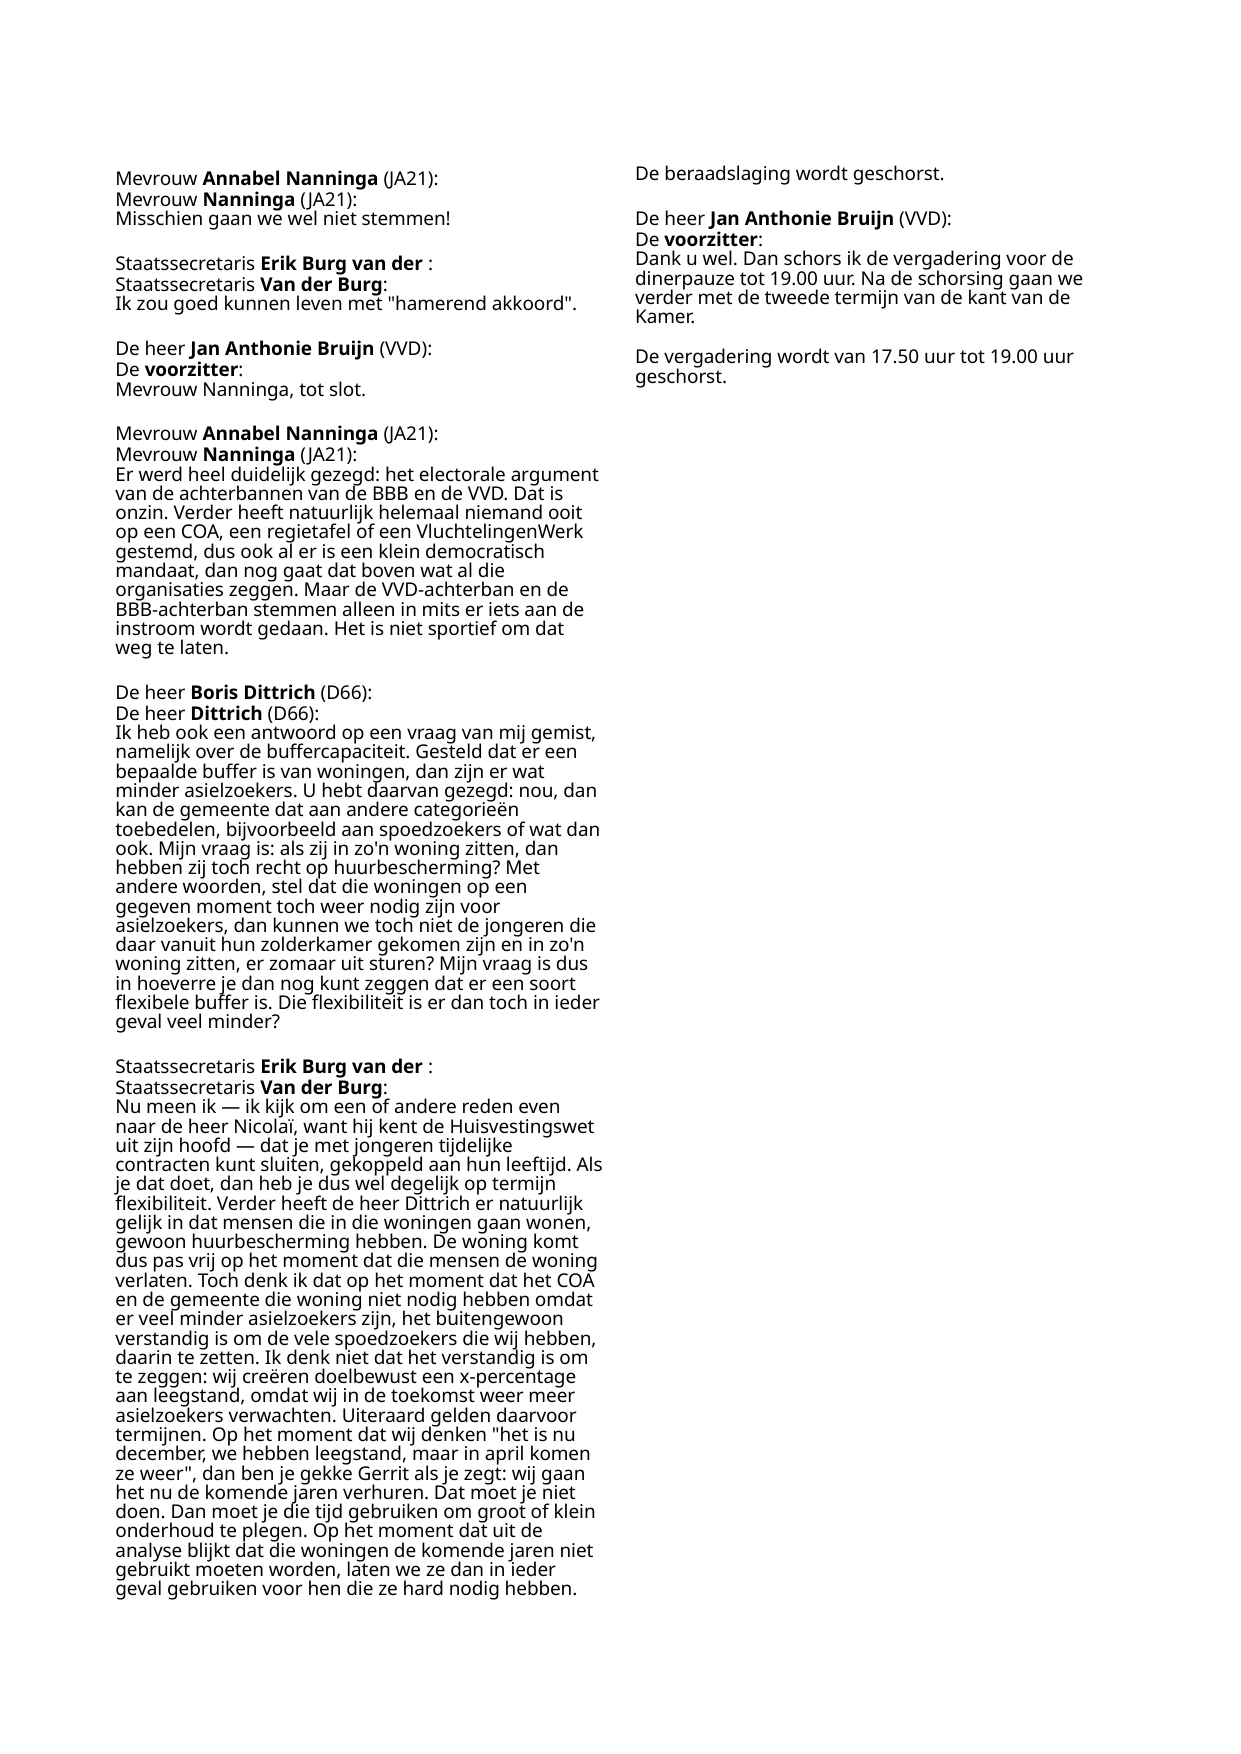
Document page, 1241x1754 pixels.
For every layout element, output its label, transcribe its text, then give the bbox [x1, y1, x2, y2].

text Er werd heel duidelijk gezegd: het electorale argument van de achterbannen van de BBB en de VVD. Dat is onzin. Verder heeft natuurlijk helemaal niemand ooit op een COA, een regietafel of een VluchtelingenWerk gestemd, dus ook al er is een klein democratisch mandaat, dan nog gaat dat boven wat al die organisaties zeggen. Maar de VVD-achterban en de BBB-achterban stemmen alleen in mits er iets aan de instroom wordt gedaan. Het is niet sportief om dat weg te laten. [115, 466, 605, 658]
text De voorzitter: [115, 361, 605, 381]
text Nu meen ik — ik kijk om een of andere reden even naar de heer Nicolaï, want hij kent de Huisvestingswet uit zijn hoofd — dat je met jongeren tijdelijke contracten kunt sluiten, gekoppeld aan hun leeftijd. Als je dat doet, dan heb je dus wel degelijk op termijn flexibiliteit. Verder heeft de heer Dittrich er natuurlijk gelijk in dat mensen die in die woningen gaan wonen, gewoon huurbescherming hebben. De woning komt dus pas vrij op het moment dat die mensen de woning verlaten. Toch denk ik dat op het moment dat het COA en de gemeente die woning niet nodig hebben omdat er veel minder asielzoekers zijn, het buitengewoon verstandig is om de vele spoedzoekers die wij hebben, daarin te zetten. Ik denk niet dat het verstandig is om te zeggen: wij creëren doelbewust een x-percentage aan leegstand, omdat wij in de toekomst weer meer asielzoekers verwachten. Uiteraard gelden daarvoor termijnen. Op het moment dat wij denken "het is nu december, we hebben leegstand, maar in april komen ze weer", dan ben je gekke Gerrit als je zegt: wij gaan het nu de komende jaren verhuren. Dat moet je niet doen. Dan moet je die tijd gebruiken om groot of klein onderhoud te plegen. Op het moment dat uit de analyse blijkt dat die woningen de komende jaren niet gebruikt moeten worden, laten we ze dan in ieder geval gebruiken voor hen die ze hard nodig hebben. [115, 1098, 605, 1599]
text De heer Dittrich (D66): [115, 705, 605, 724]
text Staatssecretaris Erik Burg van der : [115, 1053, 605, 1079]
text De heer Jan Anthonie Bruijn (VVD): [115, 336, 605, 361]
text De heer Jan Anthonie Bruijn (VVD): [635, 205, 1125, 231]
text Ik heb ook een antwoord op een vraag van mij gemist, namelijk over de buffercapaciteit. Gesteld dat er een bepaalde buffer is van woningen, dan zijn er wat minder asielzoekers. U hebt daarvan gezegd: nou, dan kan de gemeente dat aan andere categorieën toebedelen, bijvoorbeeld aan spoedzoekers of wat dan ook. Mijn vraag is: als zij in zo'n woning zitten, dan hebben zij toch recht op huurbescherming? Met andere woorden, stel dat die woningen op een gegeven moment toch weer nodig zijn voor asielzoekers, dan kunnen we toch niet de jongeren die daar vanuit hun zolderkamer gekomen zijn en in zo'n woning zitten, er zomaar uit sturen? Mijn vraag is dus in hoeverre je dan nog kunt zeggen dat er een soort flexibele buffer is. Die flexibiliteit is er dan toch in ieder geval veel minder? [115, 724, 605, 1032]
text Mevrouw Nanninga (JA21): [115, 191, 605, 210]
text De beraadslaging wordt geschorst. [635, 165, 1125, 184]
text Ik zou goed kunnen leven met "hamerend akkoord". [115, 295, 605, 315]
text De heer Boris Dittrich (D66): [115, 679, 605, 705]
text Staatssecretaris Van der Burg: [115, 276, 605, 295]
text Dank u wel. Dan schors ik de vergadering voor de dinerpauze tot 19.00 uur. Na de schorsing gaan we verder met de tweede termijn van de kant van de Kamer. [635, 250, 1125, 327]
text Mevrouw Annabel Nanninga (JA21): [115, 421, 605, 446]
text Mevrouw Annabel Nanninga (JA21): [115, 165, 605, 191]
text Mevrouw Nanninga, tot slot. [115, 381, 605, 400]
text Mevrouw Nanninga (JA21): [115, 446, 605, 466]
text De vergadering wordt van 17.50 uur tot 19.00 uur geschorst. [635, 348, 1125, 387]
text Staatssecretaris Erik Burg van der : [115, 250, 605, 276]
text Staatssecretaris Van der Burg: [115, 1079, 605, 1098]
text Misschien gaan we wel niet stemmen! [115, 210, 605, 229]
text De voorzitter: [635, 231, 1125, 250]
